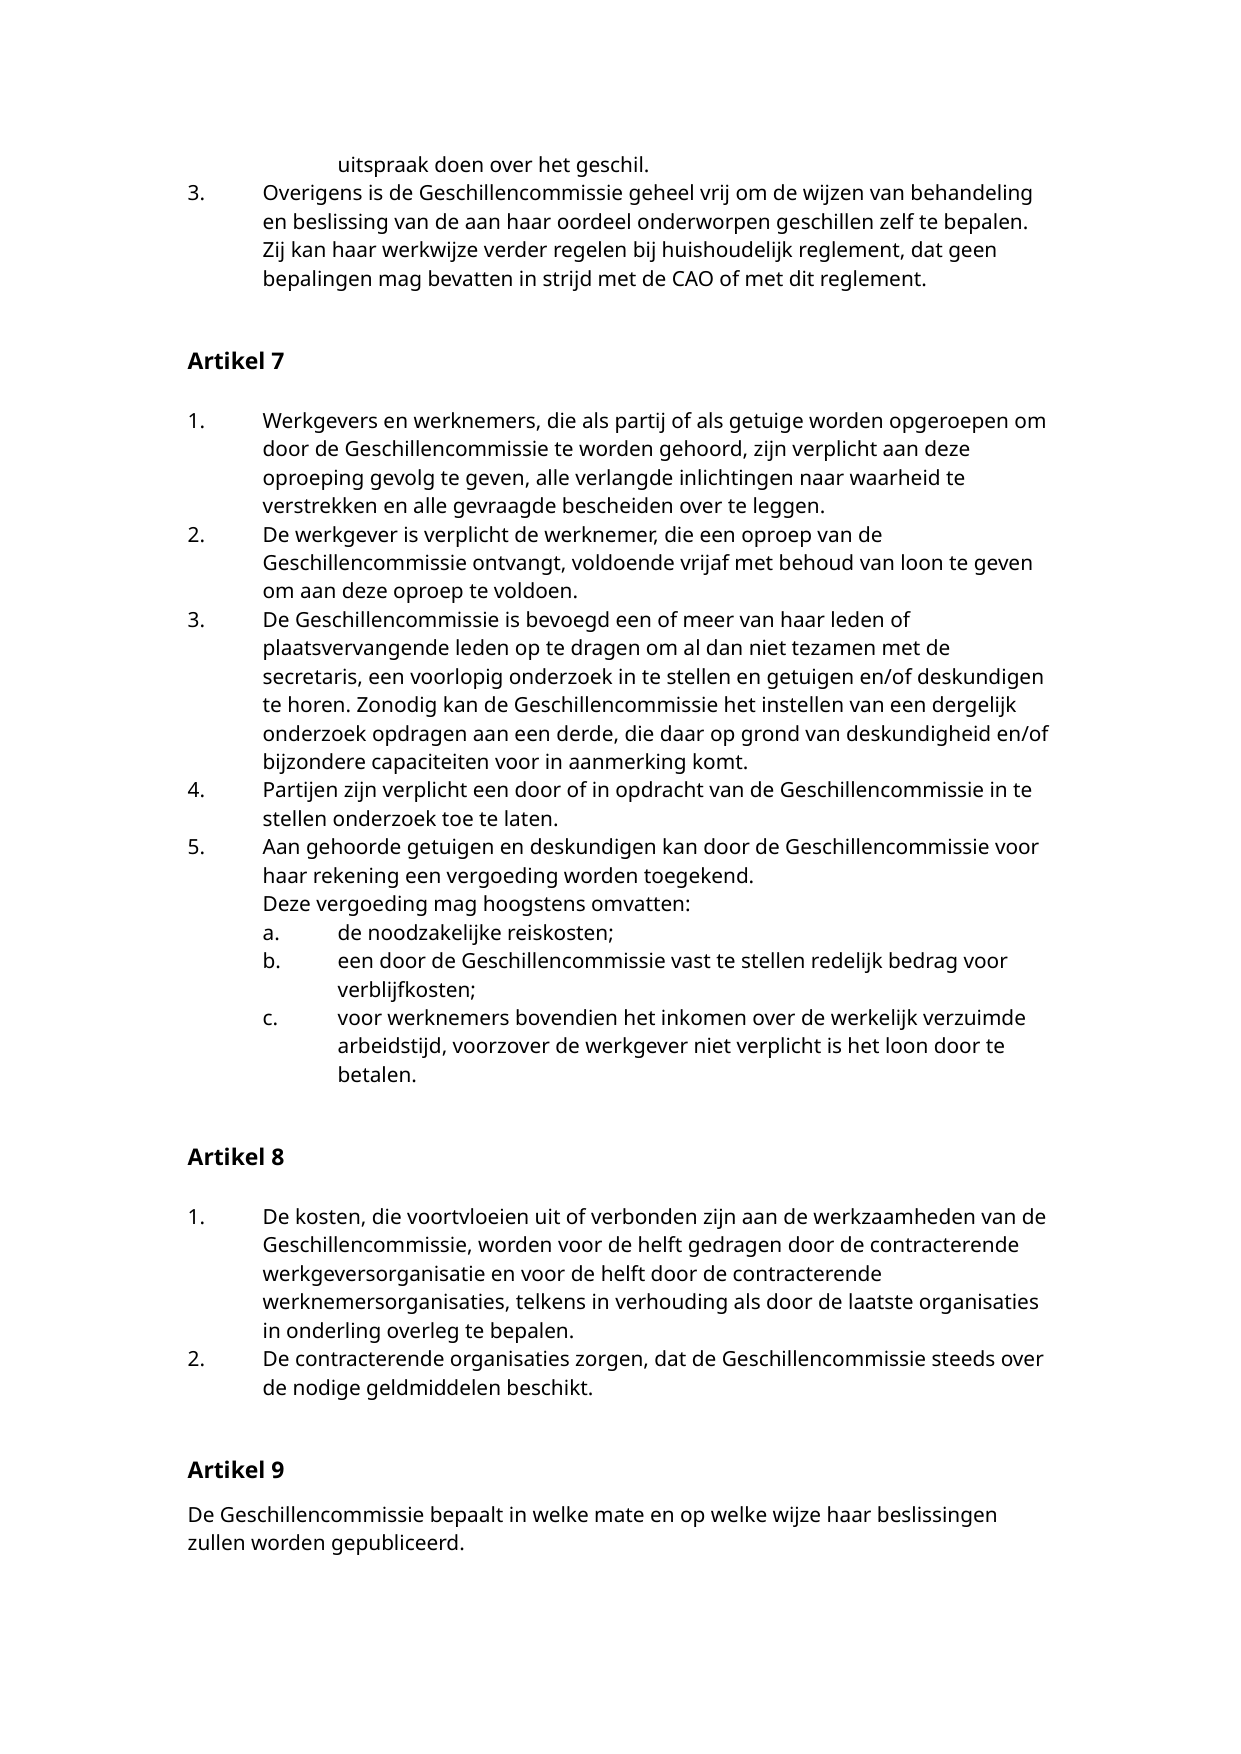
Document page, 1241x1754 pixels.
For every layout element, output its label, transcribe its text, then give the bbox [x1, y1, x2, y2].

list Overigens is de Geschillencommissie geheel vrij om de wijzen van behandeling en beslissing van de aan haar oordeel onderworpen geschillen zelf te bepalen. Zij kan haar werkwijze verder regelen bij huishoudelijk reglement, dat geen bepalingen mag bevatten in strijd met de CAO of met dit reglement. [187, 178, 1053, 292]
list De Geschillencommissie is bevoegd een of meer van haar leden of plaatsvervangende leden op te dragen om al dan niet tezamen met de secretaris, een voorlopig onderzoek in te stellen en getuigen en/of deskundigen te horen. Zonodig kan de Geschillencommissie het instellen van een dergelijk onderzoek opdragen aan een derde, die daar op grond van deskundigheid en/of bijzondere capaciteiten voor in aanmerking komt. [187, 605, 1053, 776]
subtitle Artikel 7 [187, 345, 1053, 376]
list Deze vergoeding mag hoogstens omvatten: [187, 889, 1053, 918]
list De kosten, die voortvloeien uit of verbonden zijn aan de werkzaamheden van de Geschillencommissie, worden voor de helft gedragen door de contracterende werkgeversorganisatie en voor de helft door de contracterende werknemersorganisaties, telkens in verhouding als door de laatste organisaties in onderling overleg te bepalen. [187, 1202, 1053, 1344]
list voor werknemers bovendien het inkomen over de werkelijk verzuimde arbeidstijd, voorzover de werkgever niet verplicht is het loon door te betalen. [262, 1003, 1053, 1088]
list Werkgevers en werknemers, die als partij of als getuige worden opgeroepen om door de Geschillencommissie te worden gehoord, zijn verplicht aan deze oproeping gevolg te geven, alle verlangde inlichtingen naar waarheid te verstrekken en alle gevraagde bescheiden over te leggen. [187, 406, 1053, 520]
text De Geschillencommissie bepaalt in welke mate en op welke wijze haar beslissingen zullen worden gepubliceerd. [187, 1500, 1053, 1557]
list uitspraak doen over het geschil. [262, 150, 1053, 178]
list Partijen zijn verplicht een door of in opdracht van de Geschillencommissie in te stellen onderzoek toe te laten. [187, 776, 1053, 832]
list De contracterende organisaties zorgen, dat de Geschillencommissie steeds over de nodige geldmiddelen beschikt. [187, 1344, 1053, 1401]
list De werkgever is verplicht de werknemer, die een oproep van de Geschillencommissie ontvangt, voldoende vrijaf met behoud van loon te geven om aan deze oproep te voldoen. [187, 520, 1053, 605]
list Aan gehoorde getuigen en deskundigen kan door de Geschillencommissie voor haar rekening een vergoeding worden toegekend. [187, 832, 1053, 889]
subtitle Artikel 8 [187, 1141, 1053, 1172]
subtitle Artikel 9 [187, 1454, 1053, 1485]
list een door de Geschillencommissie vast te stellen redelijk bedrag voor verblijfkosten; [262, 946, 1053, 1003]
list de noodzakelijke reiskosten; [262, 918, 1053, 946]
